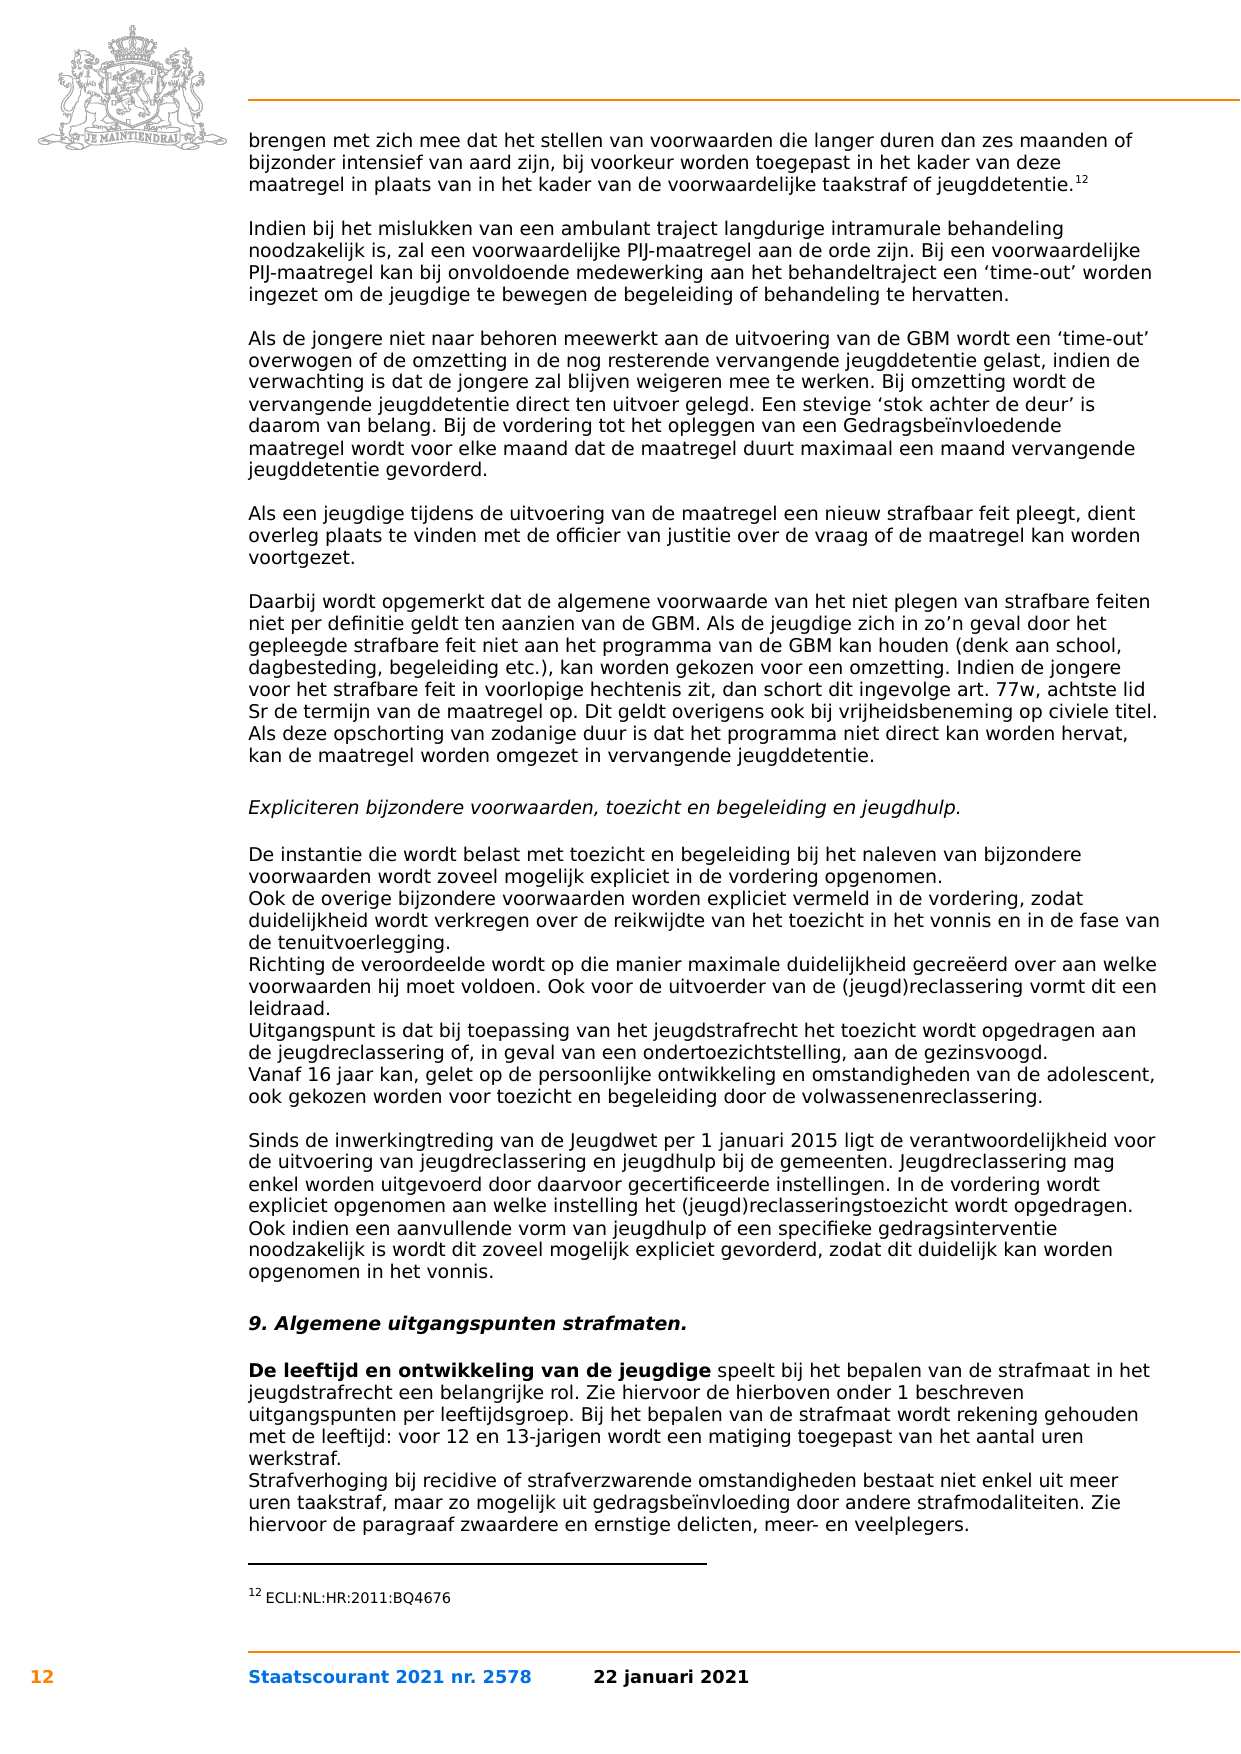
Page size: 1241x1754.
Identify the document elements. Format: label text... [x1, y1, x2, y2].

text brengen met zich mee dat het stellen van voorwaarden die langer duren dan zes maanden of bijzonder intensief van aard zijn, bij voorkeur worden toegepast in het kader van deze maatregel in plaats van in het kader van de voorwaardelijke taakstraf of jeugddetentie. [248, 130, 1163, 196]
text Sinds de inwerkingtreding van de Jeugdwet per 1 januari 2015 ligt de verantwoordelijkheid voor de uitvoering van jeugdreclassering en jeugdhulp bij de gemeenten. Jeugdreclassering mag enkel worden uitgevoerd door daarvoor gecertificeerde instellingen. In de vordering wordt expliciet opgenomen aan welke instelling het (jeugd)reclasseringstoezicht wordt opgedragen. Ook indien een aanvullende vorm van jeugdhulp of een specifieke gedragsinterventie noodzakelijk is wordt dit zoveel mogelijk expliciet gevorderd, zodat dit duidelijk kan worden opgenomen in het vonnis. [248, 1129, 1163, 1283]
text Uitgangspunt is dat bij toepassing van het jeugdstrafrecht het toezicht wordt opgedragen aan de jeugdreclassering of, in geval van een ondertoezichtstelling, aan de gezinsvoogd. [248, 1020, 1163, 1064]
subtitle 9. Algemene uitgangspunten strafmaten. [248, 1313, 1163, 1335]
text Als een jeugdige tijdens de uitvoering van de maatregel een nieuw strafbaar feit pleegt, dient overleg plaats te vinden met de officier van justitie over de vraag of de maatregel kan worden voortgezet. [248, 503, 1163, 569]
picture [38, 25, 227, 150]
text Daarbij wordt opgemerkt dat de algemene voorwaarde van het niet plegen van strafbare feiten niet per definitie geldt ten aanzien van de GBM. Als de jeugdige zich in zo’n geval door het gepleegde strafbare feit niet aan het programma van de GBM kan houden (denk aan school, dagbesteding, begeleiding etc.), kan worden gekozen voor een omzetting. Indien de jongere voor het strafbare feit in voorlopige hechtenis zit, dan schort dit ingevolge art. 77w, achtste lid Sr de termijn van de maatregel op. Dit geldt overigens ook bij vrijheidsbeneming op civiele titel. Als deze opschorting van zodanige duur is dat het programma niet direct kan worden hervat, kan de maatregel worden omgezet in vervangende jeugddetentie. [248, 591, 1163, 767]
text Als de jongere niet naar behoren meewerkt aan de uitvoering van de GBM wordt een ‘time-out’ overwogen of de omzetting in de nog resterende vervangende jeugddetentie gelast, indien de verwachting is dat de jongere zal blijven weigeren mee te werken. Bij omzetting wordt de vervangende jeugddetentie direct ten uitvoer gelegd. Een stevige ‘stok achter de deur’ is daarom van belang. Bij de vordering tot het opleggen van een Gedragsbeïnvloedende maatregel wordt voor elke maand dat de maatregel duurt maximaal een maand vervangende jeugddetentie gevorderd. [248, 327, 1163, 481]
text Strafverhoging bij recidive of strafverzwarende omstandigheden bestaat niet enkel uit meer uren taakstraf, maar zo mogelijk uit gedragsbeïnvloeding door andere strafmodaliteiten. Zie hiervoor de paragraaf zwaardere en ernstige delicten, meer- en veelplegers. [248, 1470, 1163, 1536]
text Indien bij het mislukken van een ambulant traject langdurige intramurale behandeling noodzakelijk is, zal een voorwaardelijke PIJ-maatregel aan de orde zijn. Bij een voorwaardelijke PIJ-maatregel kan bij onvoldoende medewerking aan het behandeltraject een ‘time-out’ worden ingezet om de jeugdige te bewegen de begeleiding of behandeling te hervatten. [248, 218, 1163, 306]
text De instantie die wordt belast met toezicht en begeleiding bij het naleven van bijzondere voorwaarden wordt zoveel mogelijk expliciet in de vordering opgenomen. [248, 844, 1163, 888]
text Ook de overige bijzondere voorwaarden worden expliciet vermeld in de vordering, zodat duidelijkheid wordt verkregen over de reikwijdte van het toezicht in het vonnis en in de fase van de tenuitvoerlegging. [248, 888, 1163, 954]
text De leeftijd en ontwikkeling van de jeugdige speelt bij het bepalen van de strafmaat in het jeugdstrafrecht een belangrijke rol. Zie hiervoor de hierboven onder 1 beschreven uitgangspunten per leeftijdsgroep. Bij het bepalen van de strafmaat wordt rekening gehouden met de leeftijd: voor 12 en 13-jarigen wordt een matiging toegepast van het aantal uren werkstraf. [248, 1360, 1163, 1470]
text ECLI:NL:HR:2011:BQ4676 [248, 1586, 1163, 1608]
subtitle Expliciteren bijzondere voorwaarden, toezicht en begeleiding en jeugdhulp. [248, 797, 1163, 819]
text Vanaf 16 jaar kan, gelet op de persoonlijke ontwikkeling en omstandigheden van de adolescent, ook gekozen worden voor toezicht en begeleiding door de volwassenenreclassering. [248, 1064, 1163, 1108]
text Richting de veroordeelde wordt op die manier maximale duidelijkheid gecreëerd over aan welke voorwaarden hij moet voldoen. Ook voor de uitvoerder van de (jeugd)reclassering vormt dit een leidraad. [248, 954, 1163, 1020]
